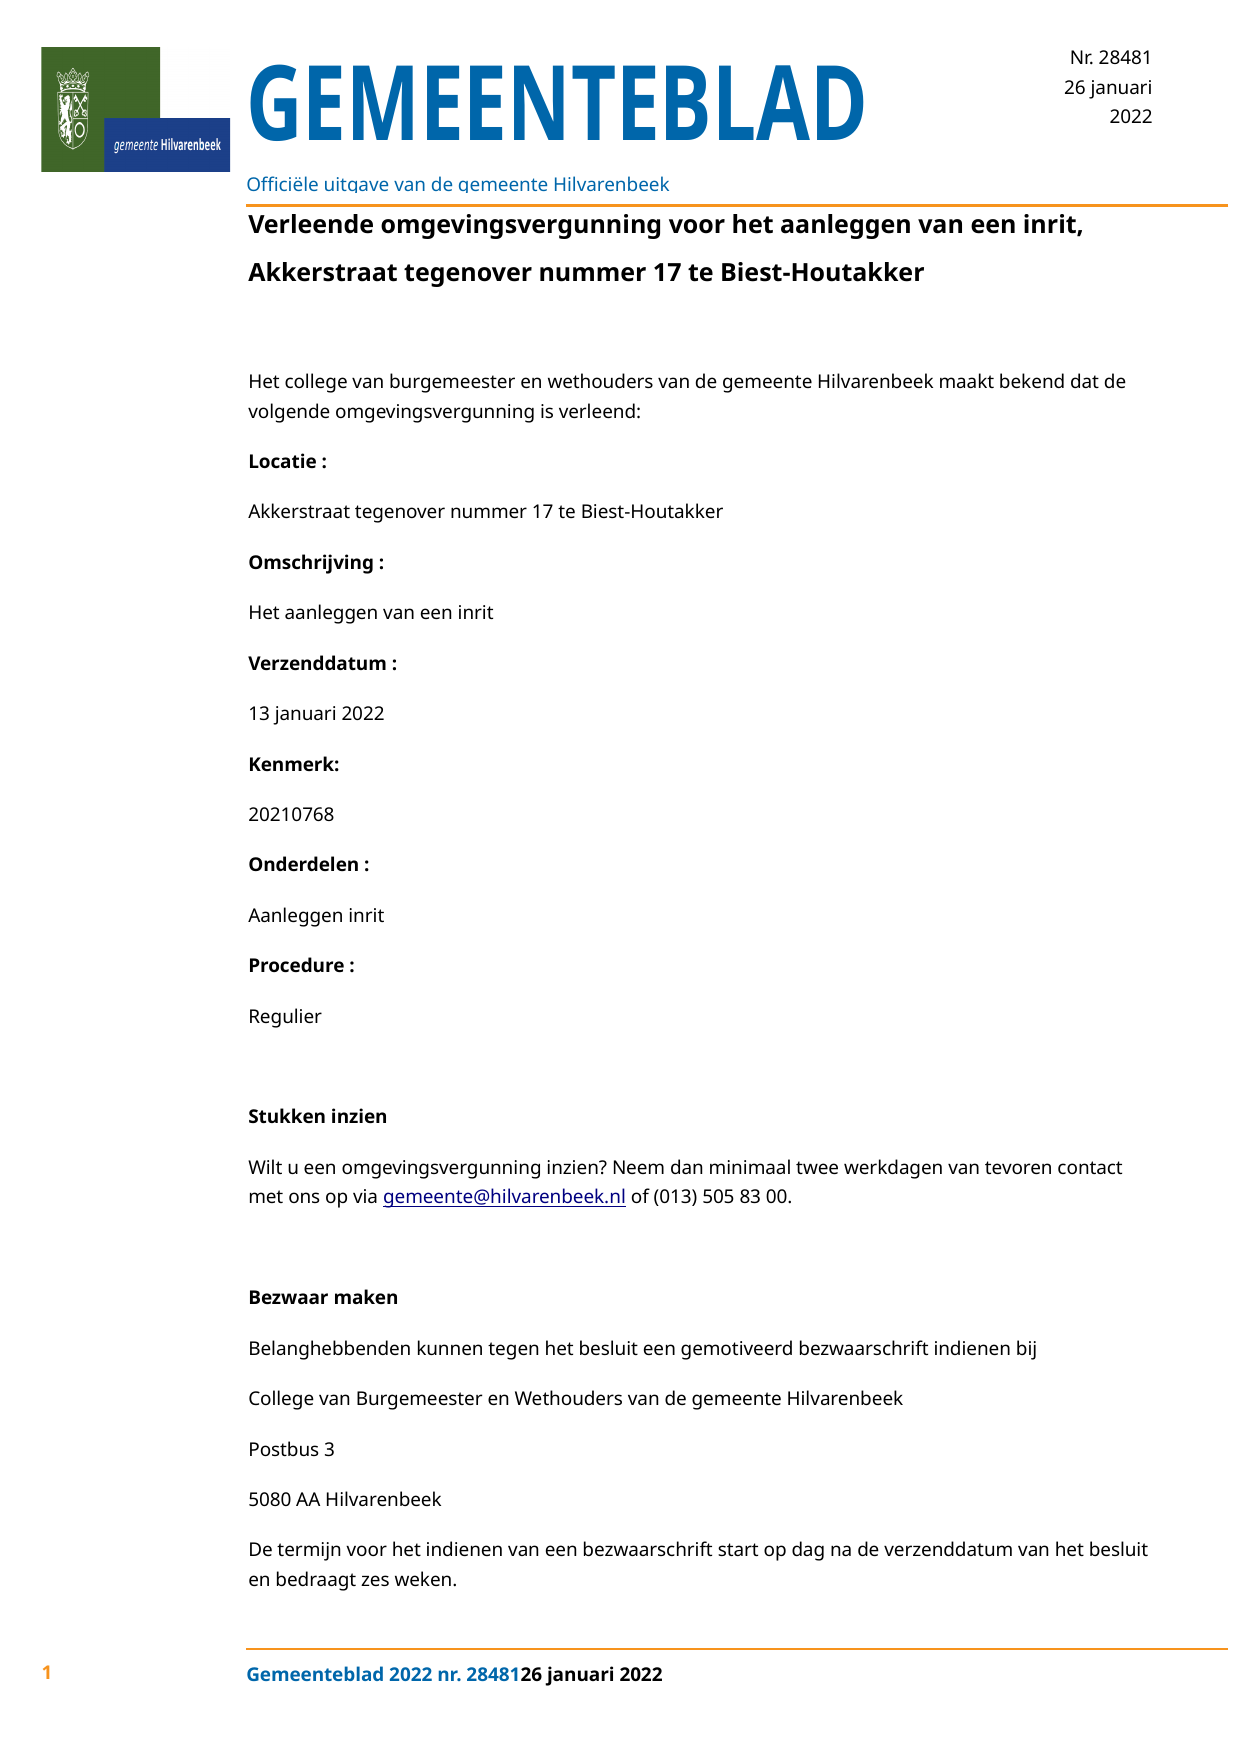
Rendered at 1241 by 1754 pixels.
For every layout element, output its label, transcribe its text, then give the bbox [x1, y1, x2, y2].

text 20210768 [248, 801, 1152, 827]
text Regulier [248, 1003, 1152, 1029]
text 13 januari 2022 [248, 700, 1152, 726]
text Postbus 3 [248, 1436, 1152, 1462]
picture [41, 47, 231, 172]
text Het college van burgemeester en wethouders van de gemeente Hilvarenbeek maakt bekend dat de volgende omgevingsvergunning is verleend: [248, 368, 1152, 424]
text 5080 AA Hilvarenbeek [248, 1486, 1152, 1512]
text Het aanleggen van een inrit [248, 599, 1152, 625]
text Bezwaar maken [248, 1284, 1152, 1310]
text Verleende omgevingsvergunning voor het aanleggen van een inrit, Akkerstraat tegenover nummer 17 te Biest-Houtakker [248, 207, 1152, 288]
text Aanleggen inrit [248, 902, 1152, 928]
text Akkerstraat tegenover nummer 17 te Biest-Houtakker [248, 499, 1152, 524]
text Verzenddatum : [248, 650, 1152, 676]
text Locatie : [248, 448, 1152, 474]
text De termijn voor het indienen van een bezwaarschrift start op dag na de verzenddatum van het besluit en bedraagt zes weken. [248, 1537, 1152, 1592]
text College van Burgemeester en Wethouders van de gemeente Hilvarenbeek [248, 1385, 1152, 1411]
text Stukken inzien [248, 1104, 1152, 1129]
text Onderdelen : [248, 852, 1152, 877]
text Omschrijving : [248, 549, 1152, 575]
text Belanghebbenden kunnen tegen het besluit een gemotiveerd bezwaarschrift indienen bij [248, 1335, 1152, 1361]
text Wilt u een omgevingsvergunning inzien? Neem dan minimaal twee werkdagen van tevoren contact met ons op via gemeente@hilvarenbeek.nl of (013) 505 83 00. [248, 1154, 1152, 1209]
text Procedure : [248, 952, 1152, 978]
text Kenmerk: [248, 751, 1152, 777]
